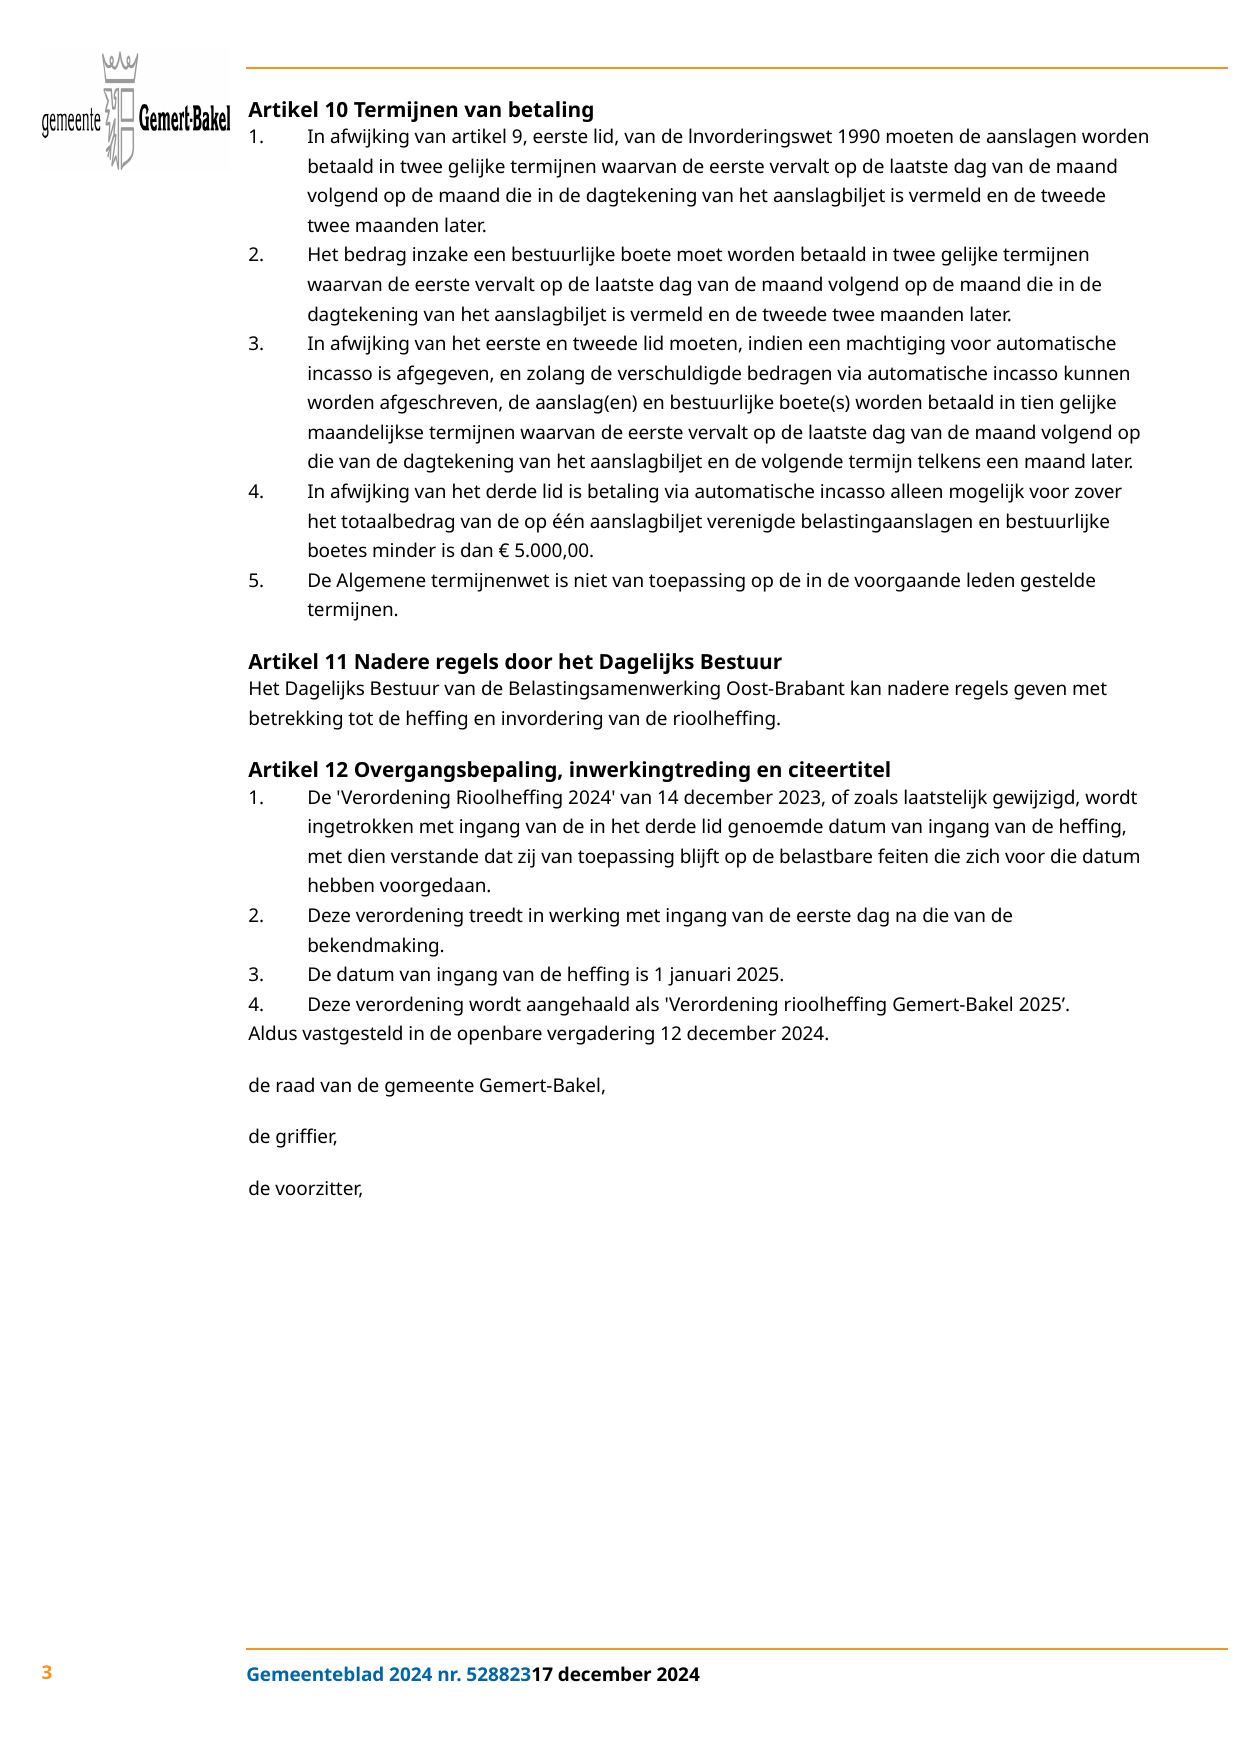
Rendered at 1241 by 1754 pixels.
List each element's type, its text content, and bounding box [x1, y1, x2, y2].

list In afwijking van het eerste en tweede lid moeten, indien een machtiging voor automatische incasso is afgegeven, en zolang de verschuldigde bedragen via automatische incasso kunnen worden afgeschreven, de aanslag(en) en bestuurlijke boete(s) worden betaald in tien gelijke maandelijkse termijnen waarvan de eerste vervalt op de laatste dag van de maand volgend op die van de dagtekening van het aanslagbiljet en de volgende termijn telkens een maand later. [248, 330, 1152, 474]
list In afwijking van artikel 9, eerste lid, van de lnvorderingswet 1990 moeten de aanslagen worden betaald in twee gelijke termijnen waarvan de eerste vervalt op de laatste dag van de maand volgend op de maand die in de dagtekening van het aanslagbiljet is vermeld en de tweede twee maanden later. [248, 123, 1152, 238]
text Artikel 12 Overgangsbepaling, inwerkingtreding en citeertitel [248, 755, 1152, 784]
text Het Dagelijks Bestuur van de Belastingsamenwerking Oost-Brabant kan nadere regels geven met betrekking tot de heffing en invordering van de rioolheffing. [248, 675, 1152, 731]
picture [41, 47, 231, 172]
text de raad van de gemeente Gemert-Bakel, [248, 1072, 1152, 1098]
text Aldus vastgesteld in de openbare vergadering 12 december 2024. [248, 1021, 1152, 1046]
text de voorzitter, [248, 1175, 1152, 1201]
list De datum van ingang van de heffing is 1 januari 2025. [248, 961, 1152, 987]
list Het bedrag inzake een bestuurlijke boete moet worden betaald in twee gelijke termijnen waarvan de eerste vervalt op de laatste dag van de maand volgend op de maand die in de dagtekening van het aanslagbiljet is vermeld en de tweede twee maanden later. [248, 242, 1152, 326]
list In afwijking van het derde lid is betaling via automatische incasso alleen mogelijk voor zover het totaalbedrag van de op één aanslagbiljet verenigde belastingaanslagen en bestuurlijke boetes minder is dan € 5.000,00. [248, 478, 1152, 563]
list De Algemene termijnenwet is niet van toepassing op de in de voorgaande leden gestelde termijnen. [248, 567, 1152, 622]
list De 'Verordening Rioolheffing 2024' van 14 december 2023, of zoals laatstelijk gewijzigd, wordt ingetrokken met ingang van de in het derde lid genoemde datum van ingang van de heffing, met dien verstande dat zij van toepassing blijft op de belastbare feiten die zich voor die datum hebben voorgedaan. [248, 784, 1152, 898]
list Deze verordening wordt aangehaald als 'Verordening rioolheffing Gemert-Bakel 2025’. [248, 991, 1152, 1017]
list Deze verordening treedt in werking met ingang van de eerste dag na die van de bekendmaking. [248, 902, 1152, 957]
text Artikel 11 Nadere regels door het Dagelijks Bestuur [248, 647, 1152, 675]
text Artikel 10 Termijnen van betaling [248, 95, 1152, 123]
text de griffier, [248, 1123, 1152, 1149]
